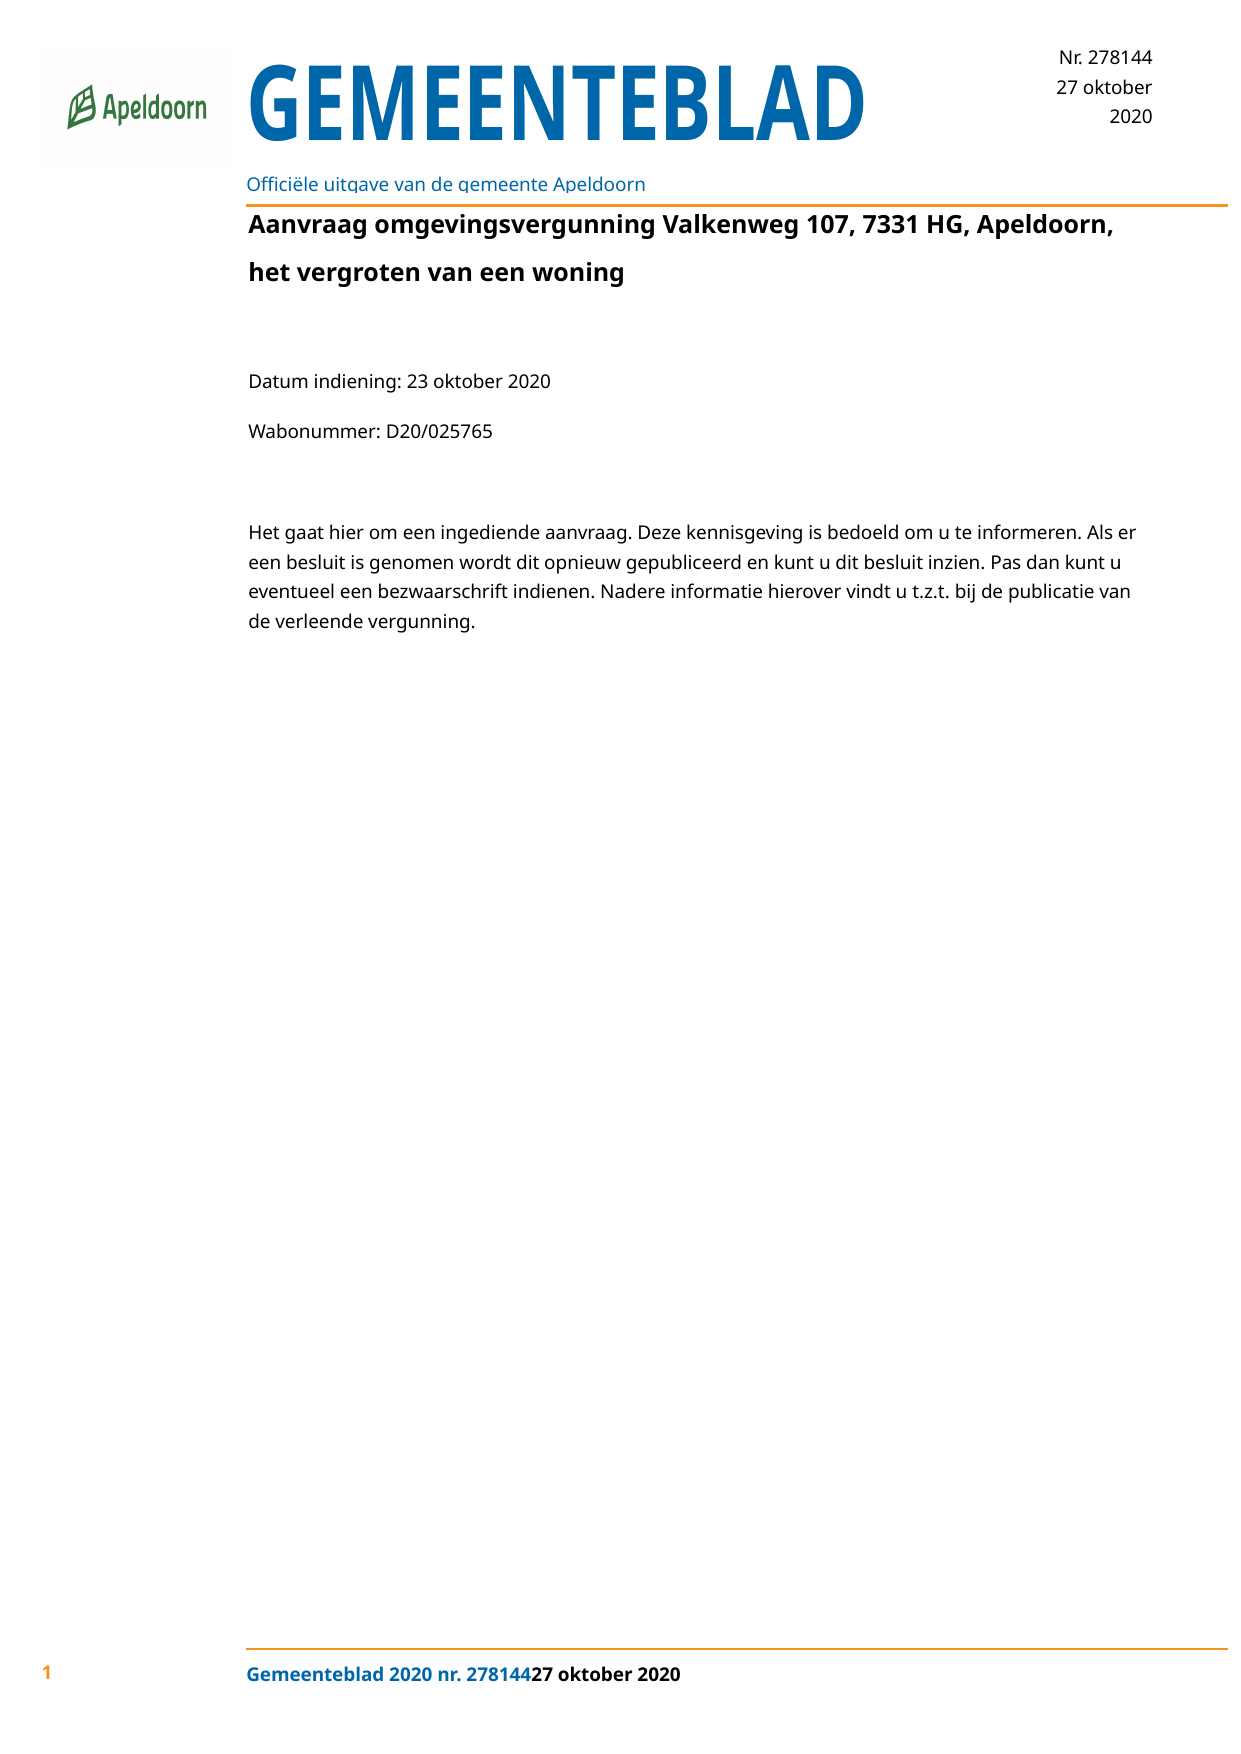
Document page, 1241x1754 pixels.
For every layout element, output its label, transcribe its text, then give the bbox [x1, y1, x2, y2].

text Aanvraag omgevingsvergunning Valkenweg 107, 7331 HG, Apeldoorn, het vergroten van een woning [248, 207, 1152, 288]
text Het gaat hier om een ingediende aanvraag. Deze kennisgeving is bedoeld om u te informeren. Als er een besluit is genomen wordt dit opnieuw gepubliceerd en kunt u dit besluit inzien. Pas dan kunt u eventueel een bezwaarschrift indienen. Nadere informatie hierover vindt u t.z.t. bij de publicatie van de verleende vergunning. [248, 519, 1152, 634]
picture [41, 47, 231, 172]
text Datum indiening: 23 oktober 2020 [248, 368, 1152, 394]
text Wabonummer: D20/025765 [248, 419, 1152, 444]
